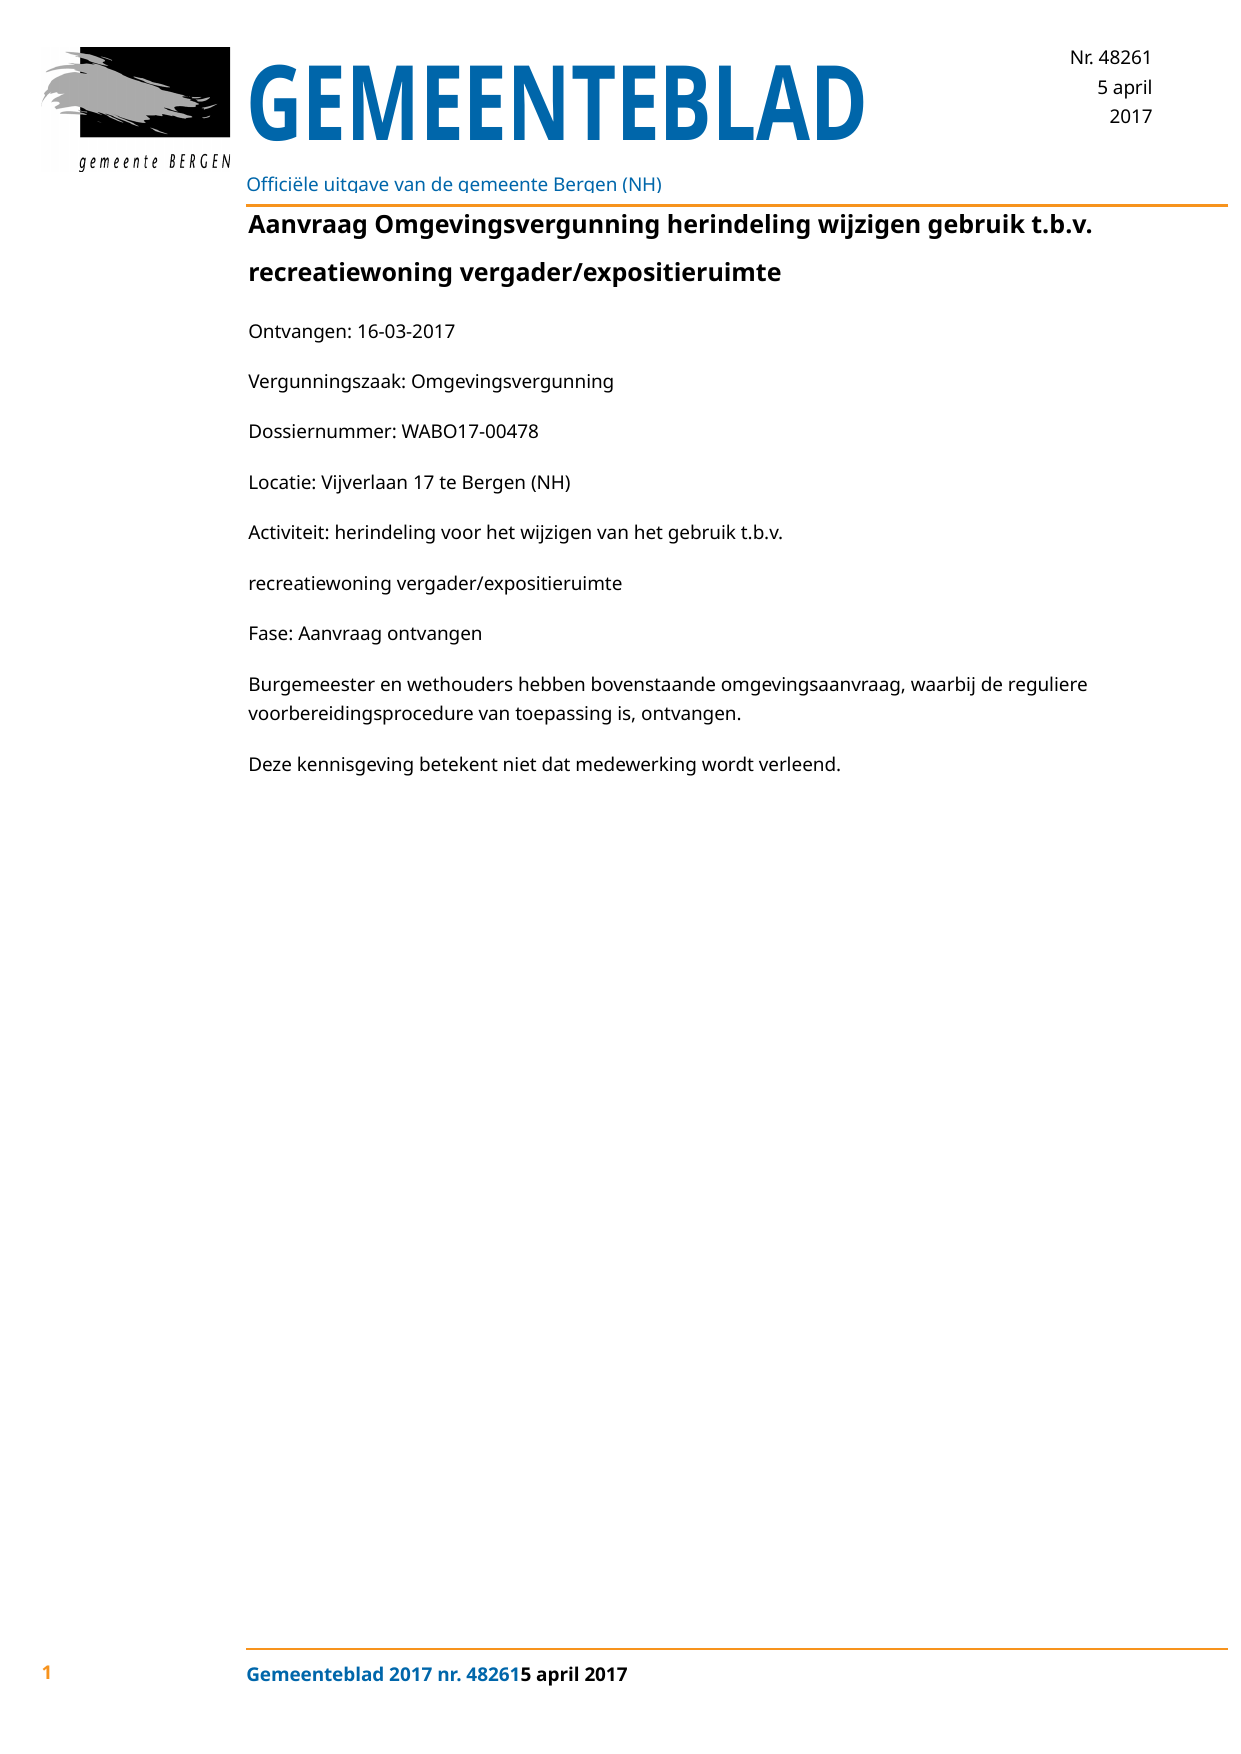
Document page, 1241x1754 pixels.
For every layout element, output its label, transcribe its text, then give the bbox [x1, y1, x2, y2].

text Burgemeester en wethouders hebben bovenstaande omgevingsaanvraag, waarbij de reguliere voorbereidingsprocedure van toepassing is, ontvangen. [248, 671, 1152, 726]
text Vergunningszaak: Omgevingsvergunning [248, 368, 1152, 394]
picture [41, 47, 231, 172]
text Aanvraag Omgevingsvergunning herindeling wijzigen gebruik t.b.v. recreatiewoning vergader/expositieruimte [248, 207, 1152, 288]
text recreatiewoning vergader/expositieruimte [248, 570, 1152, 596]
text Locatie: Vijverlaan 17 te Bergen (NH) [248, 469, 1152, 495]
text Ontvangen: 16-03-2017 [248, 318, 1152, 344]
text Dossiernummer: WABO17-00478 [248, 419, 1152, 444]
text Fase: Aanvraag ontvangen [248, 620, 1152, 646]
text Deze kennisgeving betekent niet dat medewerking wordt verleend. [248, 751, 1152, 777]
text Activiteit: herindeling voor het wijzigen van het gebruik t.b.v. [248, 519, 1152, 545]
